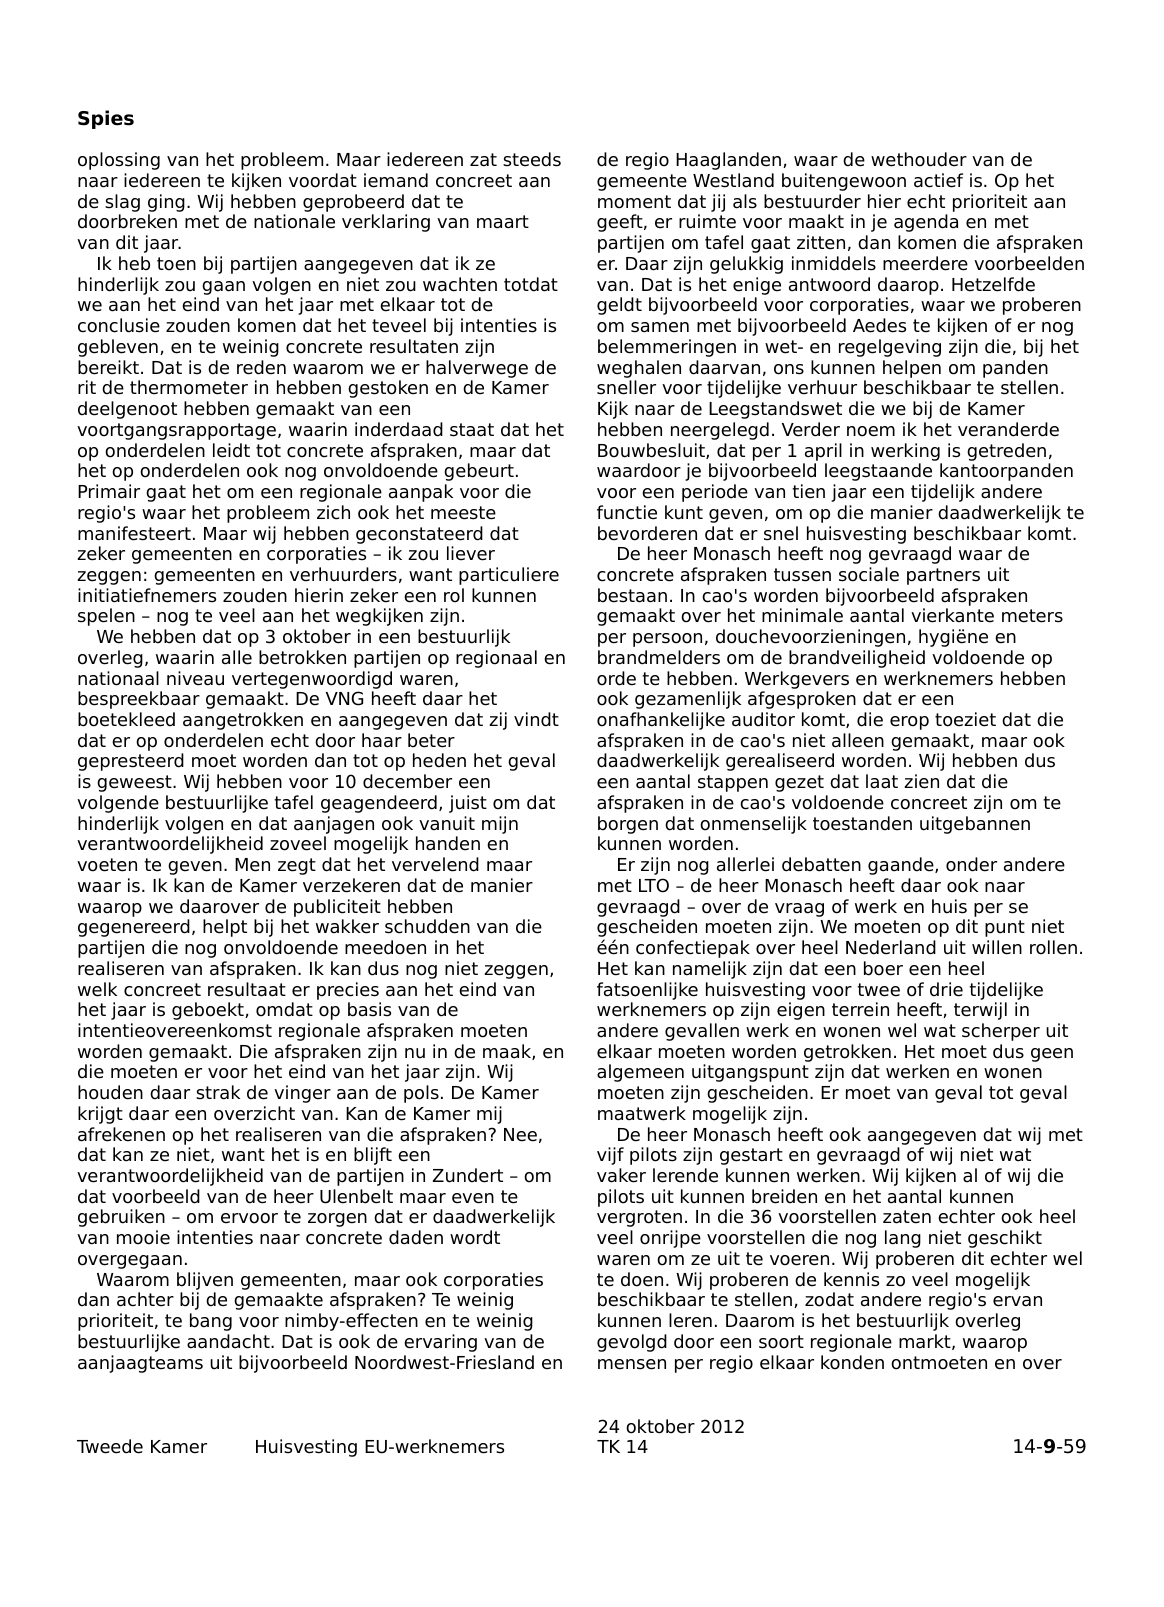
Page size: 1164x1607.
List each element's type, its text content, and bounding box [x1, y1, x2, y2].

text Er zijn nog allerlei debatten gaande, onder andere met LTO – de heer Monasch heeft daar ook naar gevraagd – over de vraag of werk en huis per se gescheiden moeten zijn. We moeten op dit punt niet één confectiepak over heel Nederland uit willen rollen. Het kan namelijk zijn dat een boer een heel fatsoenlijke huisvesting voor twee of drie tijdelijke werknemers op zijn eigen terrein heeft, terwijl in andere gevallen werk en wonen wel wat scherper uit elkaar moeten worden getrokken. Het moet dus geen algemeen uitgangspunt zijn dat werken en wonen moeten zijn gescheiden. Er moet van geval tot geval maatwerk mogelijk zijn. [596, 855, 1087, 1124]
text oplossing van het probleem. Maar iedereen zat steeds naar iedereen te kijken voordat iemand concreet aan de slag ging. Wij hebben geprobeerd dat te doorbreken met de nationale verklaring van maart van dit jaar. [77, 150, 567, 254]
text De heer Monasch heeft ook aangegeven dat wij met vijf pilots zijn gestart en gevraagd of wij niet wat vaker lerende kunnen werken. Wij kijken al of wij die pilots uit kunnen breiden en het aantal kunnen vergroten. In die 36 voorstellen zaten echter ook heel veel onrijpe voorstellen die nog lang niet geschikt waren om ze uit te voeren. Wij proberen dit echter wel te doen. Wij proberen de kennis zo veel mogelijk beschikbaar te stellen, zodat andere regio's ervan kunnen leren. Daarom is het bestuurlijk overleg gevolgd door een soort regionale markt, waarop mensen per regio elkaar konden ontmoeten en over [596, 1124, 1087, 1373]
text Waarom blijven gemeenten, maar ook corporaties dan achter bij de gemaakte afspraken? Te weinig prioriteit, te bang voor nimby-effecten en te weinig bestuurlijke aandacht. Dat is ook de ervaring van de aanjaagteams uit bijvoorbeeld Noordwest-Friesland en [77, 1269, 567, 1373]
text De heer Monasch heeft nog gevraagd waar de concrete afspraken tussen sociale partners uit bestaan. In cao's worden bijvoorbeeld afspraken gemaakt over het minimale aantal vierkante meters per persoon, douchevoorzieningen, hygiëne en brandmelders om de brandveiligheid voldoende op orde te hebben. Werkgevers en werknemers hebben ook gezamenlijk afgesproken dat er een onafhankelijke auditor komt, die erop toeziet dat die afspraken in de cao's niet alleen gemaakt, maar ook daadwerkelijk gerealiseerd worden. Wij hebben dus een aantal stappen gezet dat laat zien dat die afspraken in de cao's voldoende concreet zijn om te borgen dat onmenselijk toestanden uitgebannen kunnen worden. [596, 544, 1087, 855]
text de regio Haaglanden, waar de wethouder van de gemeente Westland buitengewoon actief is. Op het moment dat jij als bestuurder hier echt prioriteit aan geeft, er ruimte voor maakt in je agenda en met partijen om tafel gaat zitten, dan komen die afspraken er. Daar zijn gelukkig inmiddels meerdere voorbeelden van. Dat is het enige antwoord daarop. Hetzelfde geldt bijvoorbeeld voor corporaties, waar we proberen om samen met bijvoorbeeld Aedes te kijken of er nog belemmeringen in wet- en regelgeving zijn die, bij het weghalen daarvan, ons kunnen helpen om panden sneller voor tijdelijke verhuur beschikbaar te stellen. Kijk naar de Leegstandswet die we bij de Kamer hebben neergelegd. Verder noem ik het veranderde Bouwbesluit, dat per 1 april in werking is getreden, waardoor je bijvoorbeeld leegstaande kantoorpanden voor een periode van tien jaar een tijdelijk andere functie kunt geven, om op die manier daadwerkelijk te bevorderen dat er snel huisvesting beschikbaar komt. [596, 150, 1087, 544]
text Ik heb toen bij partijen aangegeven dat ik ze hinderlijk zou gaan volgen en niet zou wachten totdat we aan het eind van het jaar met elkaar tot de conclusie zouden komen dat het teveel bij intenties is gebleven, en te weinig concrete resultaten zijn bereikt. Dat is de reden waarom we er halverwege de rit de thermometer in hebben gestoken en de Kamer deelgenoot hebben gemaakt van een voortgangsrapportage, waarin inderdaad staat dat het op onderdelen leidt tot concrete afspraken, maar dat het op onderdelen ook nog onvoldoende gebeurt. Primair gaat het om een regionale aanpak voor die regio's waar het probleem zich ook het meeste manifesteert. Maar wij hebben geconstateerd dat zeker gemeenten en corporaties – ik zou liever zeggen: gemeenten en verhuurders, want particuliere initiatiefnemers zouden hierin zeker een rol kunnen spelen – nog te veel aan het wegkijken zijn. [77, 254, 567, 627]
text We hebben dat op 3 oktober in een bestuurlijk overleg, waarin alle betrokken partijen op regionaal en nationaal niveau vertegenwoordigd waren, bespreekbaar gemaakt. De VNG heeft daar het boetekleed aangetrokken en aangegeven dat zij vindt dat er op onderdelen echt door haar beter gepresteerd moet worden dan tot op heden het geval is geweest. Wij hebben voor 10 december een volgende bestuurlijke tafel geagendeerd, juist om dat hinderlijk volgen en dat aanjagen ook vanuit mijn verantwoordelijkheid zoveel mogelijk handen en voeten te geven. Men zegt dat het vervelend maar waar is. Ik kan de Kamer verzekeren dat de manier waarop we daarover de publiciteit hebben gegenereerd, helpt bij het wakker schudden van die partijen die nog onvoldoende meedoen in het realiseren van afspraken. Ik kan dus nog niet zeggen, welk concreet resultaat er precies aan het eind van het jaar is geboekt, omdat op basis van de intentieovereenkomst regionale afspraken moeten worden gemaakt. Die afspraken zijn nu in de maak, en die moeten er voor het eind van het jaar zijn. Wij houden daar strak de vinger aan de pols. De Kamer krijgt daar een overzicht van. Kan de Kamer mij afrekenen op het realiseren van die afspraken? Nee, dat kan ze niet, want het is en blijft een verantwoordelijkheid van de partijen in Zundert – om dat voorbeeld van de heer Ulenbelt maar even te gebruiken – om ervoor te zorgen dat er daadwerkelijk van mooie intenties naar concrete daden wordt overgegaan. [77, 627, 567, 1269]
